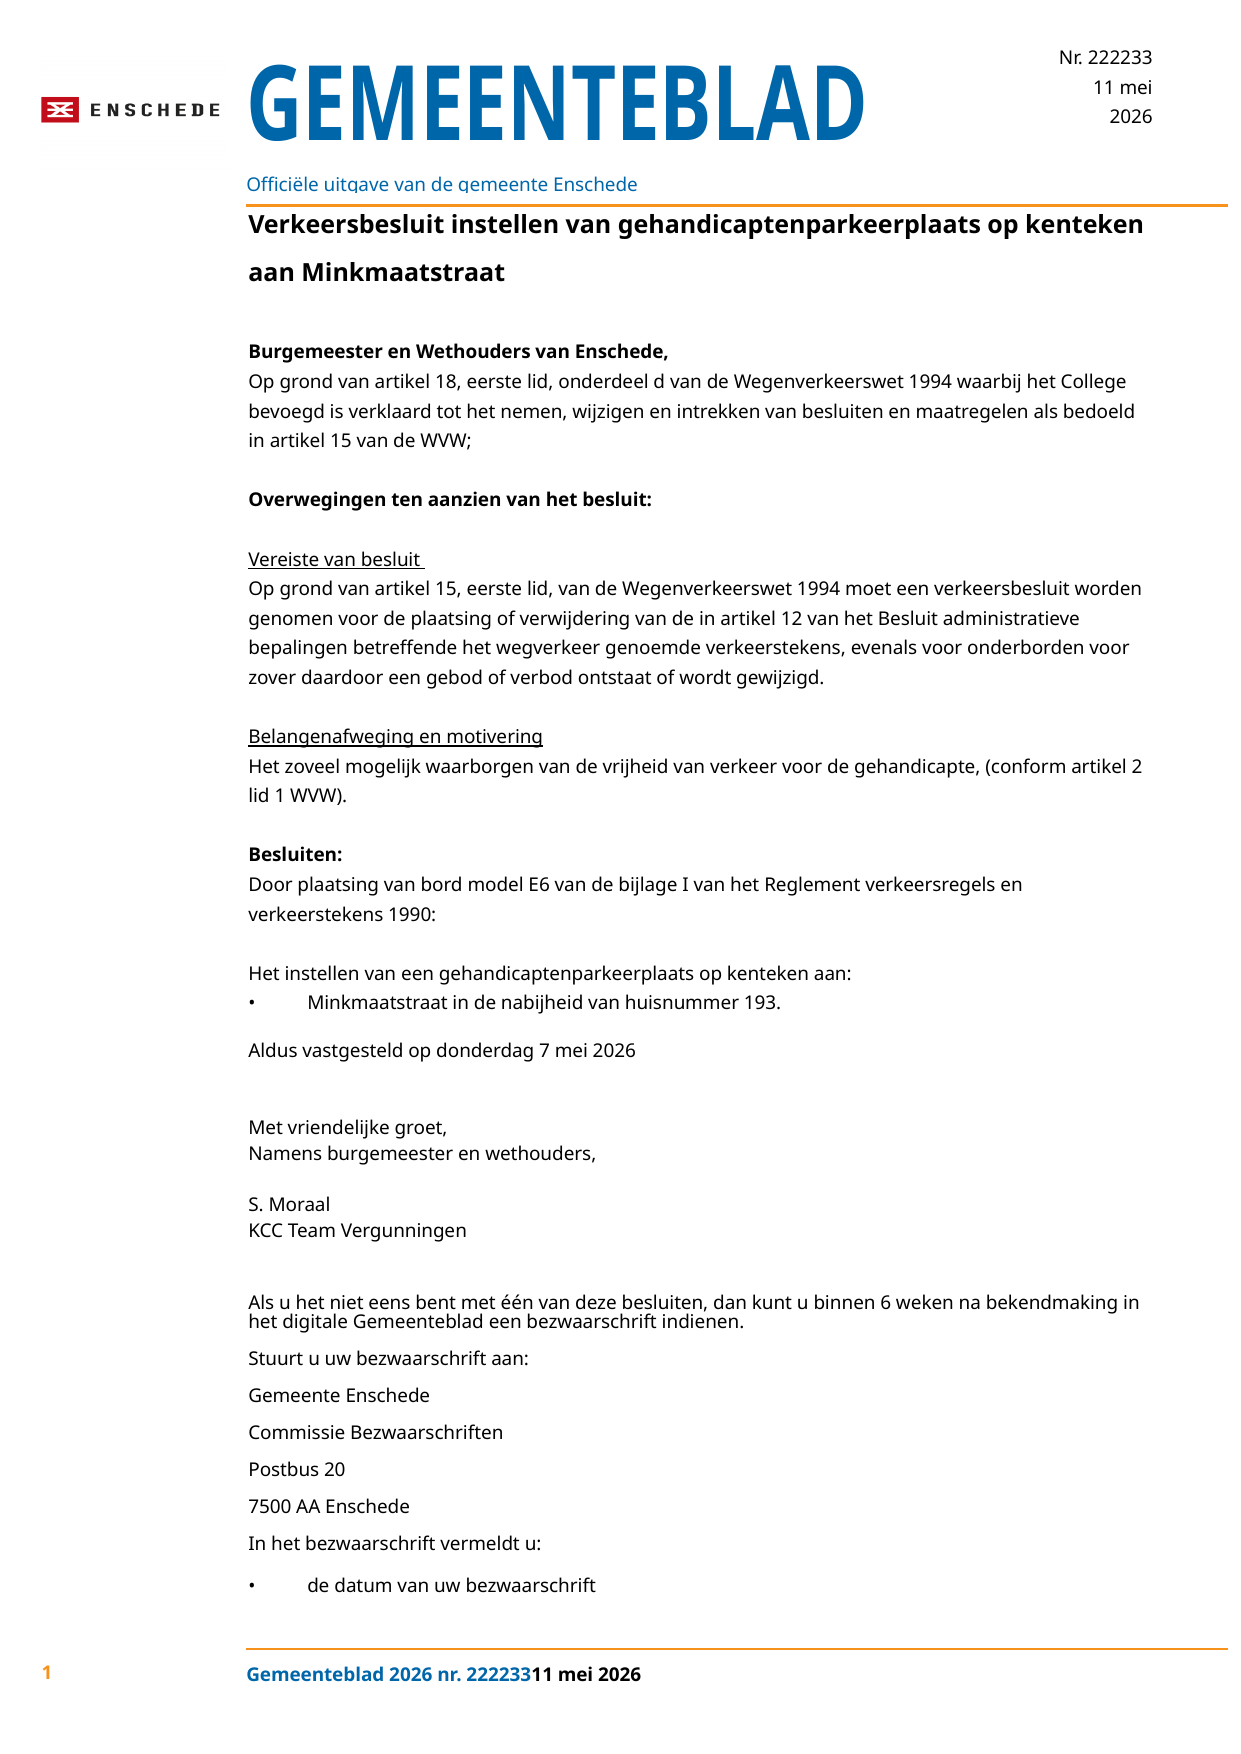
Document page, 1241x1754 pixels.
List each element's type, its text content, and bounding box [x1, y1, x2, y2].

text 7500 AA Enschede [248, 1498, 1152, 1517]
text Overwegingen ten aanzien van het besluit: [248, 487, 1152, 512]
text Belangenafweging en motivering [248, 723, 1152, 749]
text Verkeersbesluit instellen van gehandicaptenparkeerplaats op kenteken aan Minkmaatstraat [248, 207, 1152, 288]
list de datum van uw bezwaarschrift [248, 1572, 1152, 1598]
text Als u het niet eens bent met één van deze besluiten, dan kunt u binnen 6 weken na bekendmaking in het digitale Gemeenteblad een bezwaarschrift indienen. [248, 1294, 1152, 1332]
text Burgemeester en Wethouders van Enschede, [248, 339, 1152, 364]
text Met vriendelijke groet, [248, 1114, 1152, 1140]
text Commissie Bezwaarschriften [248, 1424, 1152, 1443]
text Het instellen van een gehandicaptenparkeerplaats op kenteken aan: [248, 960, 1152, 986]
text Op grond van artikel 18, eerste lid, onderdeel d van de Wegenverkeerswet 1994 waarbij het College bevoegd is verklaard tot het nemen, wijzigen en intrekken van besluiten en maatregelen als bedoeld in artikel 15 van de WVW; [248, 368, 1152, 453]
text Het zoveel mogelijk waarborgen van de vrijheid van verkeer voor de gehandicapte, (conform artikel 2 lid 1 WVW). [248, 753, 1152, 808]
list Minkmaatstraat in de nabijheid van huisnummer 193. [248, 989, 1152, 1015]
text In het bezwaarschrift vermeldt u: [248, 1535, 1152, 1554]
text Gemeente Enschede [248, 1387, 1152, 1406]
text Op grond van artikel 15, eerste lid, van de Wegenverkeerswet 1994 moet een verkeersbesluit worden genomen voor de plaatsing of verwijdering van de in artikel 12 van het Besluit administratieve bepalingen betreffende het wegverkeer genoemde verkeerstekens, evenals voor onderborden voor zover daardoor een gebod of verbod ontstaat of wordt gewijzigd. [248, 575, 1152, 690]
text Aldus vastgesteld op donderdag 7 mei 2026 [248, 1037, 1152, 1063]
text S. Moraal [248, 1192, 1152, 1217]
text Stuurt u uw bezwaarschrift aan: [248, 1350, 1152, 1369]
text Namens burgemeester en wethouders, [248, 1140, 1152, 1166]
text Besluiten: [248, 842, 1152, 867]
text Postbus 20 [248, 1461, 1152, 1480]
text KCC Team Vergunningen [248, 1217, 1152, 1243]
text Vereiste van besluit [248, 546, 1152, 571]
text Door plaatsing van bord model E6 van de bijlage I van het Reglement verkeersregels en verkeerstekens 1990: [248, 871, 1152, 926]
picture [41, 47, 231, 172]
